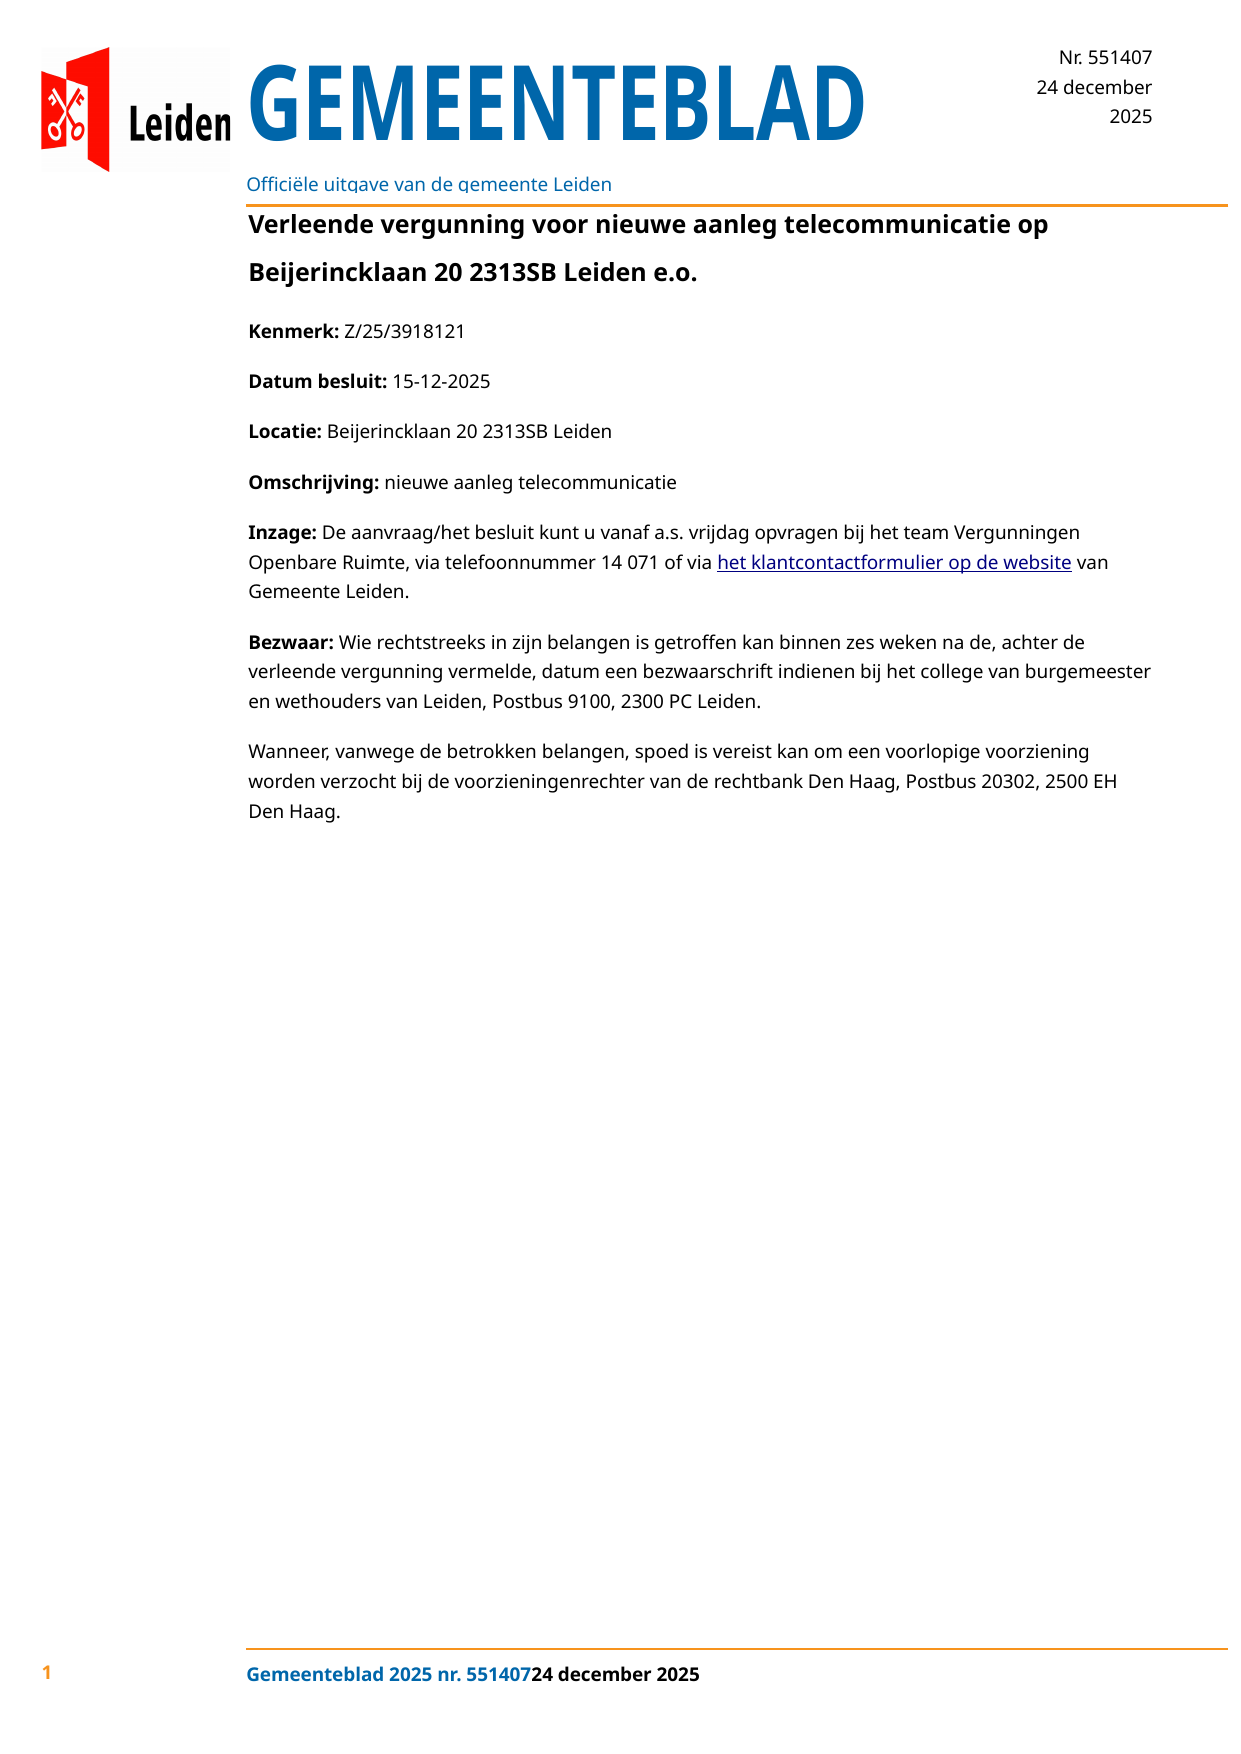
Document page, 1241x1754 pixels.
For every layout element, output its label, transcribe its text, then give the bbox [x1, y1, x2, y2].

text Wanneer, vanwege de betrokken belangen, spoed is vereist kan om een voorlopige voorziening worden verzocht bij de voorzieningenrechter van de rechtbank Den Haag, Postbus 20302, 2500 EH Den Haag. [248, 739, 1152, 824]
text Bezwaar: Wie rechtstreeks in zijn belangen is getroffen kan binnen zes weken na de, achter de verleende vergunning vermelde, datum een bezwaarschrift indienen bij het college van burgemeester en wethouders van Leiden, Postbus 9100, 2300 PC Leiden. [248, 629, 1152, 714]
text Verleende vergunning voor nieuwe aanleg telecommunicatie op Beijerincklaan 20 2313SB Leiden e.o. [248, 207, 1152, 288]
text Datum besluit: 15-12-2025 [248, 368, 1152, 394]
text Kenmerk: Z/25/3918121 [248, 318, 1152, 344]
text Inzage: De aanvraag/het besluit kunt u vanaf a.s. vrijdag opvragen bij het team Vergunningen Openbare Ruimte, via telefoonnummer 14 071 of via het klantcontactformulier op de website van Gemeente Leiden. [248, 519, 1152, 604]
text Locatie: Beijerincklaan 20 2313SB Leiden [248, 419, 1152, 444]
text Omschrijving: nieuwe aanleg telecommunicatie [248, 469, 1152, 495]
picture [41, 47, 231, 172]
